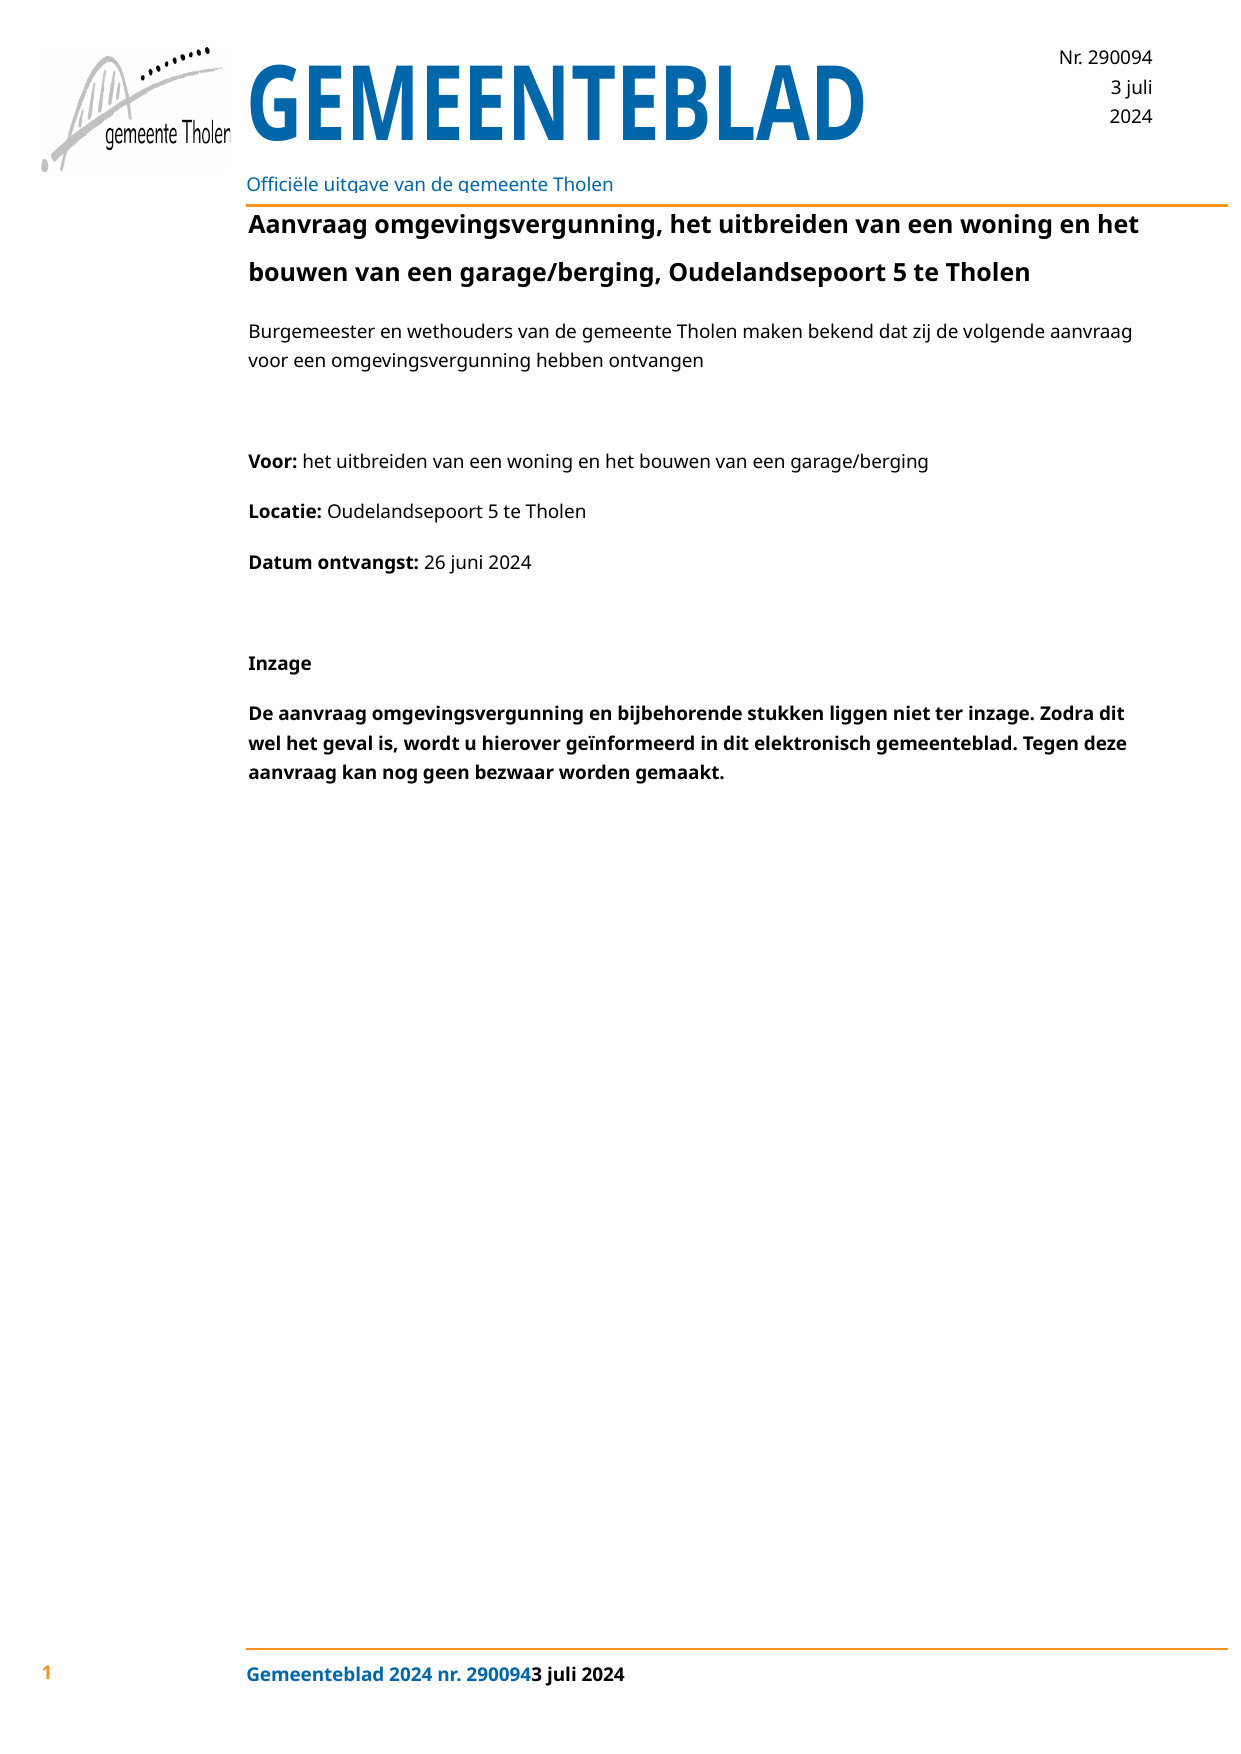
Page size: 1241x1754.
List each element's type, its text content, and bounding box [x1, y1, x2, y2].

text Aanvraag omgevingsvergunning, het uitbreiden van een woning en het bouwen van een garage/berging, Oudelandsepoort 5 te Tholen [248, 207, 1152, 288]
text Voor: het uitbreiden van een woning en het bouwen van een garage/berging [248, 448, 1152, 474]
text Datum ontvangst: 26 juni 2024 [248, 549, 1152, 575]
picture [41, 47, 231, 172]
text De aanvraag omgevingsvergunning en bijbehorende stukken liggen niet ter inzage. Zodra dit wel het geval is, wordt u hierover geïnformeerd in dit elektronisch gemeenteblad. Tegen deze aanvraag kan nog geen bezwaar worden gemaakt. [248, 700, 1152, 785]
text Inzage [248, 650, 1152, 676]
text Locatie: Oudelandsepoort 5 te Tholen [248, 499, 1152, 524]
text Burgemeester en wethouders van de gemeente Tholen maken bekend dat zij de volgende aanvraag voor een omgevingsvergunning hebben ontvangen [248, 318, 1152, 373]
